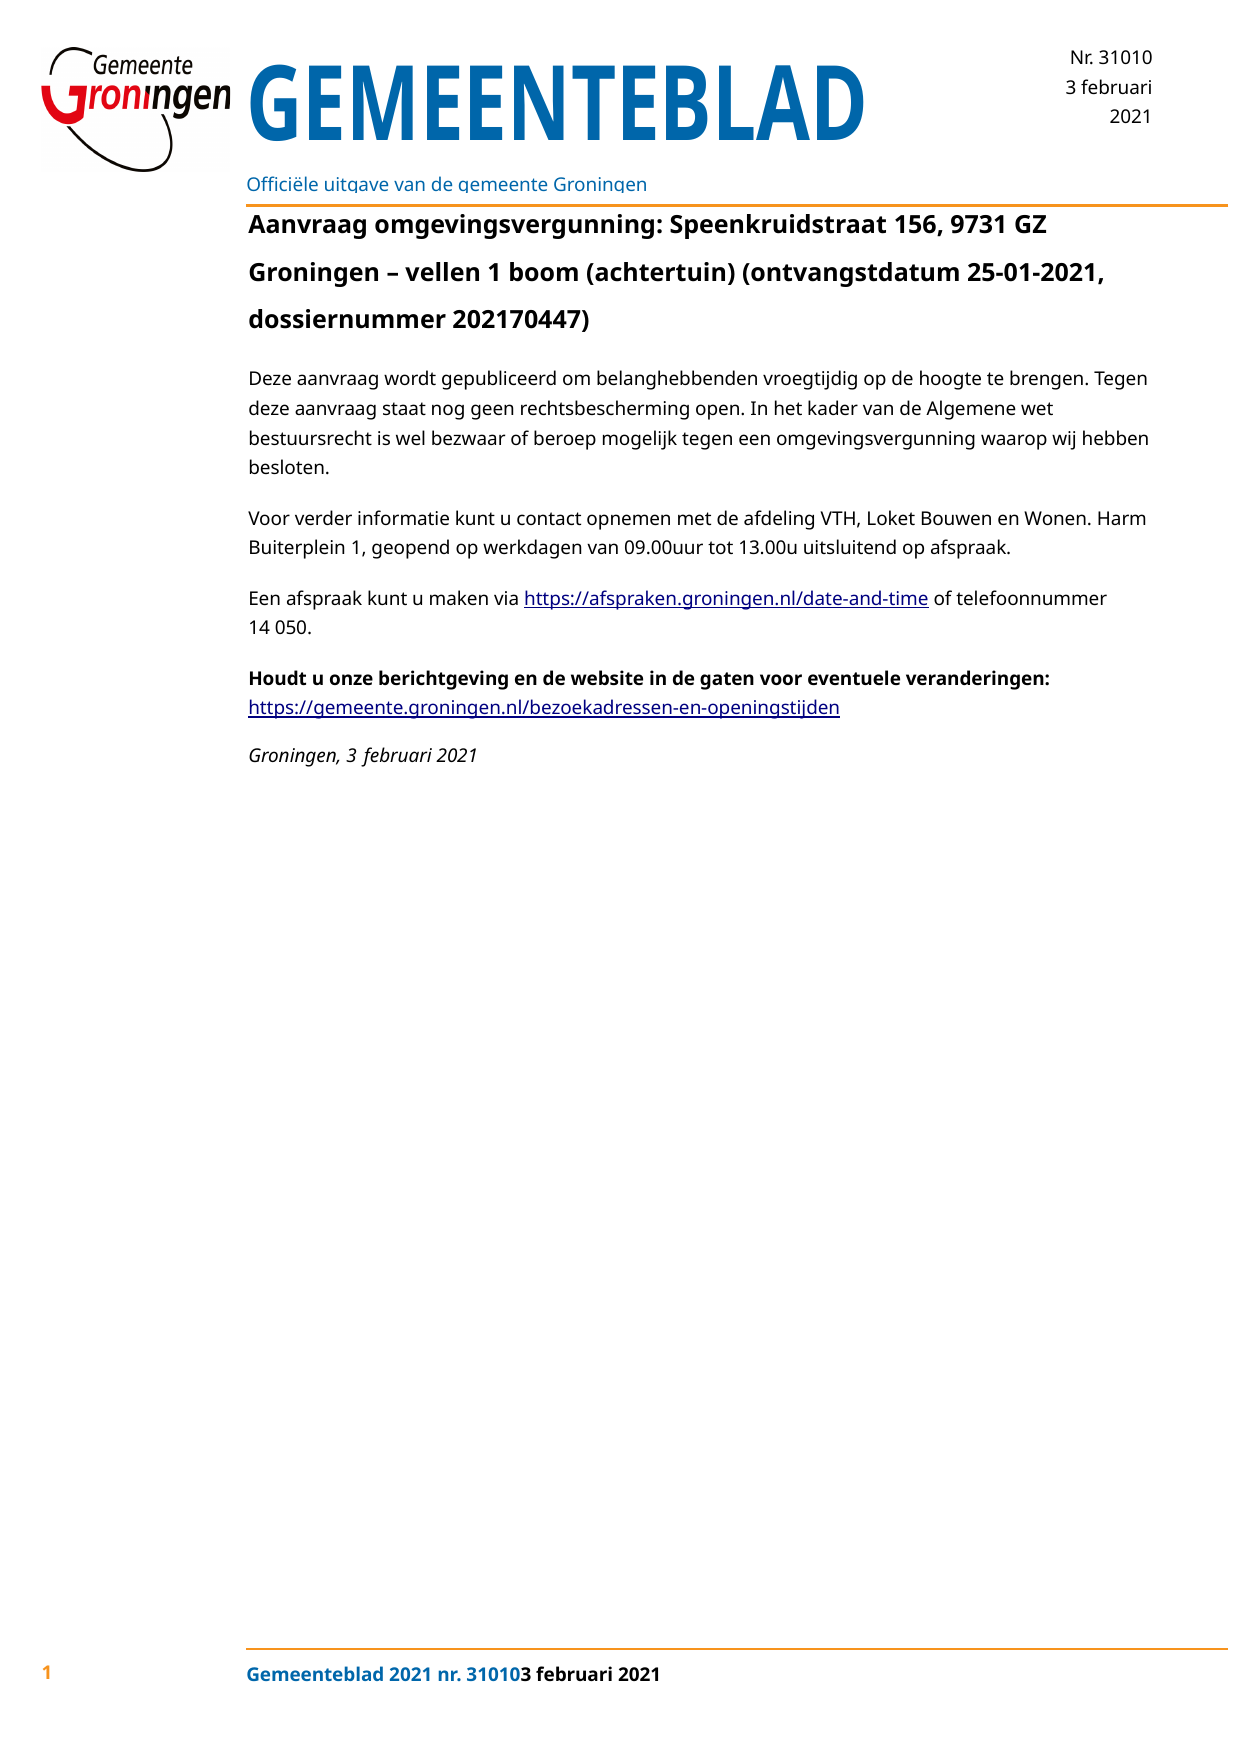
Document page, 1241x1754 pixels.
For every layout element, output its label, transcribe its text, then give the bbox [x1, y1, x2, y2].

text Deze aanvraag wordt gepubliceerd om belanghebbenden vroegtijdig op de hoogte te brengen. Tegen deze aanvraag staat nog geen rechtsbescherming open. In het kader van de Algemene wet bestuursrecht is wel bezwaar of beroep mogelijk tegen een omgevingsvergunning waarop wij hebben besloten. [248, 366, 1152, 480]
text Groningen, 3 februari 2021 [248, 742, 1152, 768]
text Een afspraak kunt u maken via https://afspraken.groningen.nl/date-and-time of telefoonnummer 14 050. [248, 585, 1152, 640]
text Voor verder informatie kunt u contact opnemen met de afdeling VTH, Loket Bouwen en Wonen. Harm Buiterplein 1, geopend op werkdagen van 09.00uur tot 13.00u uitsluitend op afspraak. [248, 505, 1152, 560]
text Houdt u onze berichtgeving en de website in de gaten voor eventuele veranderingen: https://gemeente.groningen.nl/bezoekadressen-en-openingstijden [248, 665, 1152, 720]
text Aanvraag omgevingsvergunning: Speenkruidstraat 156, 9731 GZ Groningen – vellen 1 boom (achtertuin) (ontvangstdatum 25-01-2021, dossiernummer 202170447) [248, 207, 1152, 336]
picture [41, 47, 231, 172]
